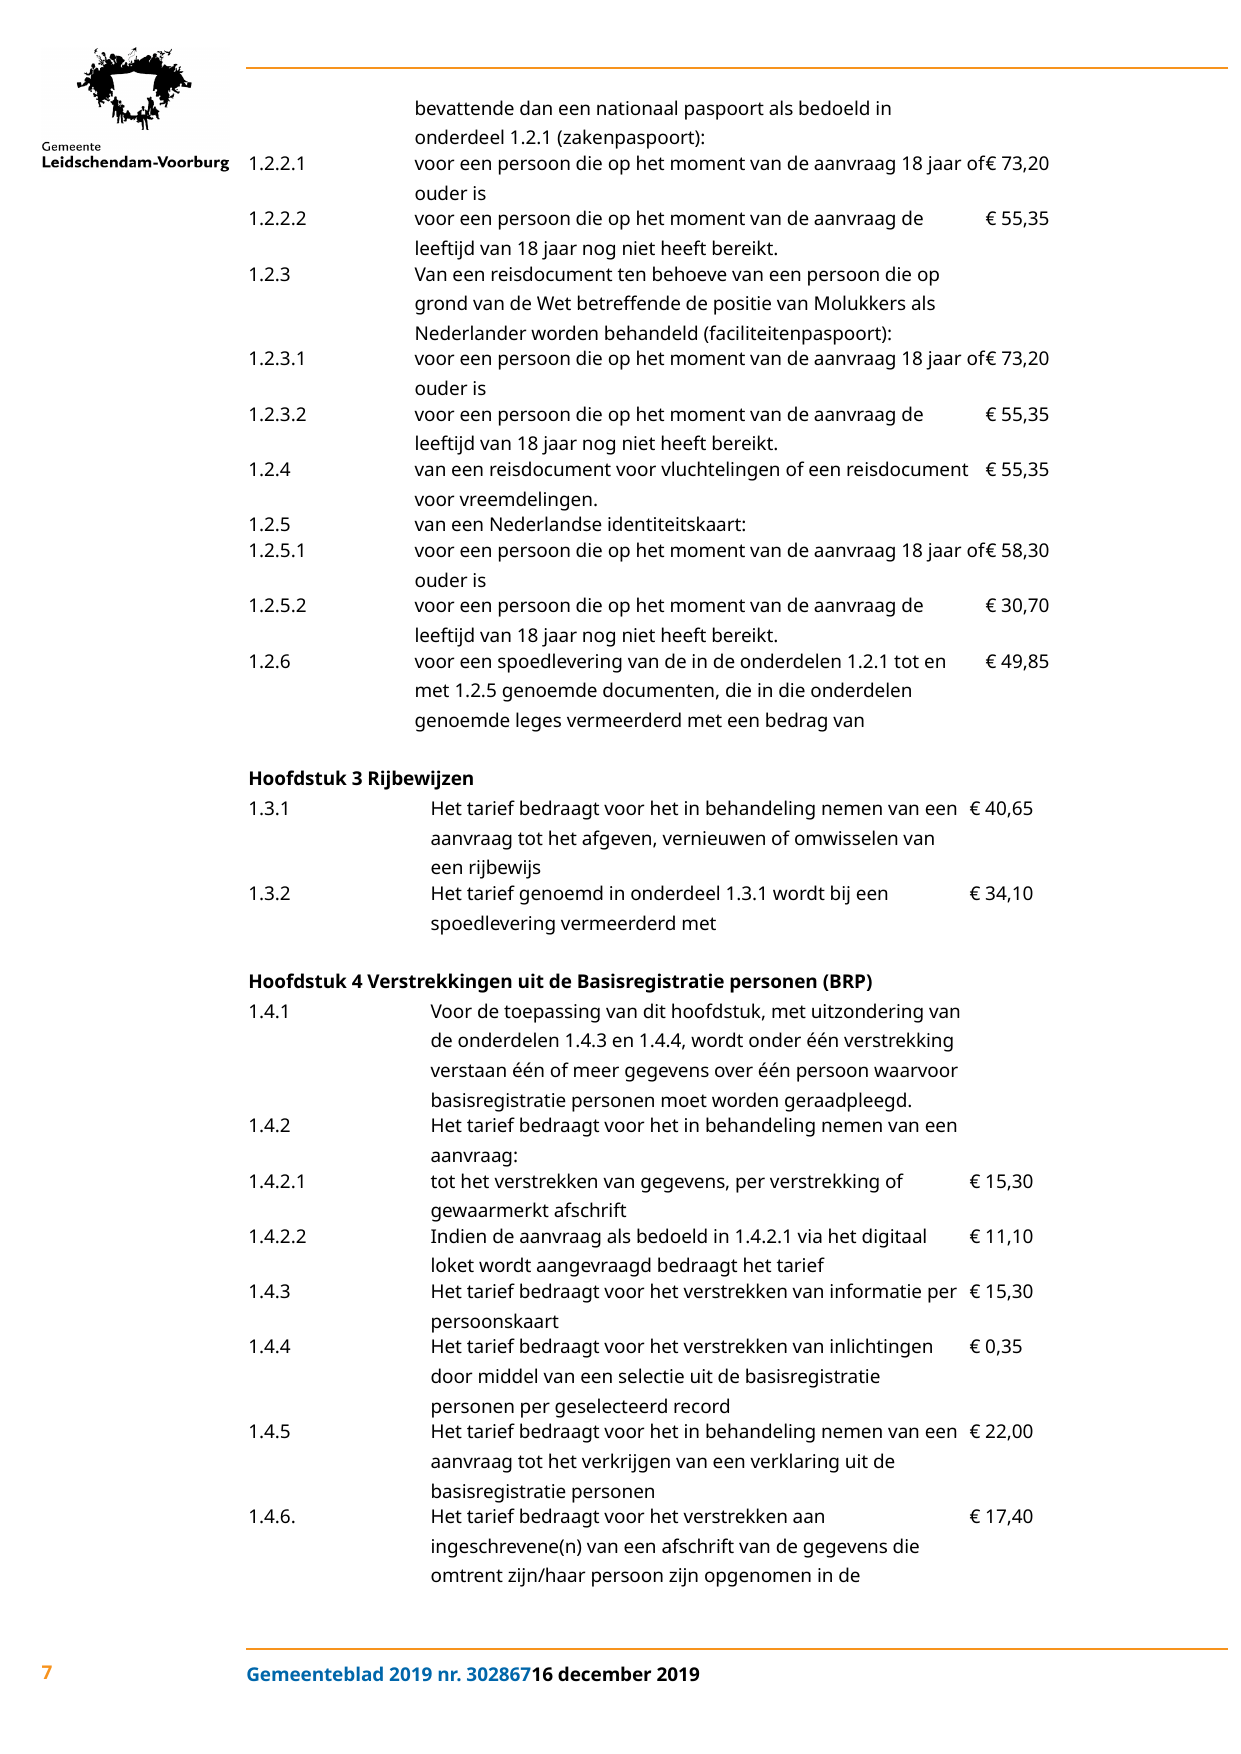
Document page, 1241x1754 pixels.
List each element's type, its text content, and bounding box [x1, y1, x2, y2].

table_cell 1.2.5 [248, 512, 414, 537]
table_cell € 22,00 [969, 1419, 1152, 1503]
table_cell € 30,70 [985, 593, 1152, 648]
table_cell 1.4.3 [248, 1279, 430, 1334]
table_header € 40,65 [969, 795, 1152, 880]
text Hoofdstuk 3 Rijbewijzen [248, 766, 1152, 791]
table_cell € 0,35 [969, 1334, 1152, 1419]
table_cell voor een persoon die op het moment van de aanvraag de leeftijd van 18 jaar nog niet heeft bereikt. [414, 205, 985, 261]
table_cell € 58,30 [985, 537, 1152, 593]
table_cell voor een persoon die op het moment van de aanvraag de leeftijd van 18 jaar nog niet heeft bereikt. [414, 401, 985, 456]
table_cell 1.4.2.1 [248, 1168, 430, 1223]
table_cell Indien de aanvraag als bedoeld in 1.4.2.1 via het digitaal loket wordt aangevraagd bedraagt het tarief [430, 1223, 969, 1278]
table_cell 1.2.2.1 [248, 150, 414, 205]
picture [41, 47, 231, 172]
table_cell voor een persoon die op het moment van de aanvraag 18 jaar of ouder is [414, 537, 985, 593]
table_cell van een Nederlandse identiteitskaart: [414, 512, 985, 537]
table_cell 1.2.4 [248, 456, 414, 512]
table_cell [985, 512, 1152, 537]
table_cell 1.4.2 [248, 1113, 430, 1168]
table_cell € 73,20 [985, 346, 1152, 401]
table_cell Het tarief bedraagt voor het verstrekken aan ingeschrevene(n) van een afschrift van de gegevens die omtrent zijn/haar persoon zijn opgenomen in de [430, 1504, 969, 1588]
table_cell voor een persoon die op het moment van de aanvraag 18 jaar of ouder is [414, 346, 985, 401]
table_cell 1.4.5 [248, 1419, 430, 1503]
table_cell Van een reisdocument ten behoeve van een persoon die op grond van de Wet betreffende de positie van Molukkers als Nederlander worden behandeld (faciliteitenpaspoort): [414, 261, 985, 346]
table_cell [248, 95, 414, 150]
table_cell € 17,40 [969, 1504, 1152, 1588]
table_cell 1.2.3 [248, 261, 414, 346]
table_cell 1.4.4 [248, 1334, 430, 1419]
table_cell tot het verstrekken van gegevens, per verstrekking of gewaarmerkt afschrift [430, 1168, 969, 1223]
table_cell [985, 95, 1152, 150]
table_cell voor een persoon die op het moment van de aanvraag 18 jaar of ouder is [414, 150, 985, 205]
table_cell 1.2.6 [248, 648, 414, 733]
table_cell Het tarief bedraagt voor het in behandeling nemen van een aanvraag tot het verkrijgen van een verklaring uit de basisregistratie personen [430, 1419, 969, 1503]
table_cell € 55,35 [985, 205, 1152, 261]
table_header [969, 998, 1152, 1112]
table_cell € 11,10 [969, 1223, 1152, 1278]
table_cell € 49,85 [985, 648, 1152, 733]
table_cell € 55,35 [985, 401, 1152, 456]
table_cell voor een persoon die op het moment van de aanvraag de leeftijd van 18 jaar nog niet heeft bereikt. [414, 593, 985, 648]
table_cell 1.2.5.1 [248, 537, 414, 593]
table_header 1.4.1 [248, 998, 430, 1112]
table_cell 1.3.2 [248, 880, 430, 936]
table_cell 1.2.2.2 [248, 205, 414, 261]
table_header Voor de toepassing van dit hoofdstuk, met uitzondering van de onderdelen 1.4.3 en 1.4.4, wordt onder één verstrekking verstaan één of meer gegevens over één persoon waarvoor basisregistratie personen moet worden geraadpleegd. [430, 998, 969, 1112]
table_cell € 34,10 [969, 880, 1152, 936]
table_cell 1.2.5.2 [248, 593, 414, 648]
table_cell van een reisdocument voor vluchtelingen of een reisdocument voor vreemdelingen. [414, 456, 985, 512]
table_cell bevattende dan een nationaal paspoort als bedoeld in onderdeel 1.2.1 (zakenpaspoort): [414, 95, 985, 150]
table_cell € 55,35 [985, 456, 1152, 512]
table_cell 1.2.3.2 [248, 401, 414, 456]
table_cell Het tarief bedraagt voor het in behandeling nemen van een aanvraag: [430, 1113, 969, 1168]
table_cell Het tarief genoemd in onderdeel 1.3.1 wordt bij een spoedlevering vermeerderd met [430, 880, 969, 936]
table_header 1.3.1 [248, 795, 430, 880]
table_cell 1.2.3.1 [248, 346, 414, 401]
table_cell Het tarief bedraagt voor het verstrekken van inlichtingen door middel van een selectie uit de basisregistratie personen per geselecteerd record [430, 1334, 969, 1419]
table_cell voor een spoedlevering van de in de onderdelen 1.2.1 tot en met 1.2.5 genoemde documenten, die in die onderdelen genoemde leges vermeerderd met een bedrag van [414, 648, 985, 733]
table_cell € 15,30 [969, 1279, 1152, 1334]
table_cell € 15,30 [969, 1168, 1152, 1223]
table_cell 1.4.6. [248, 1504, 430, 1588]
table_cell [985, 261, 1152, 346]
table_cell 1.4.2.2 [248, 1223, 430, 1278]
table_cell [969, 1113, 1152, 1168]
table_header Het tarief bedraagt voor het in behandeling nemen van een aanvraag tot het afgeven, vernieuwen of omwisselen van een rijbewijs [430, 795, 969, 880]
table_cell € 73,20 [985, 150, 1152, 205]
text Hoofdstuk 4 Verstrekkingen uit de Basisregistratie personen (BRP) [248, 968, 1152, 994]
table_cell Het tarief bedraagt voor het verstrekken van informatie per persoonskaart [430, 1279, 969, 1334]
